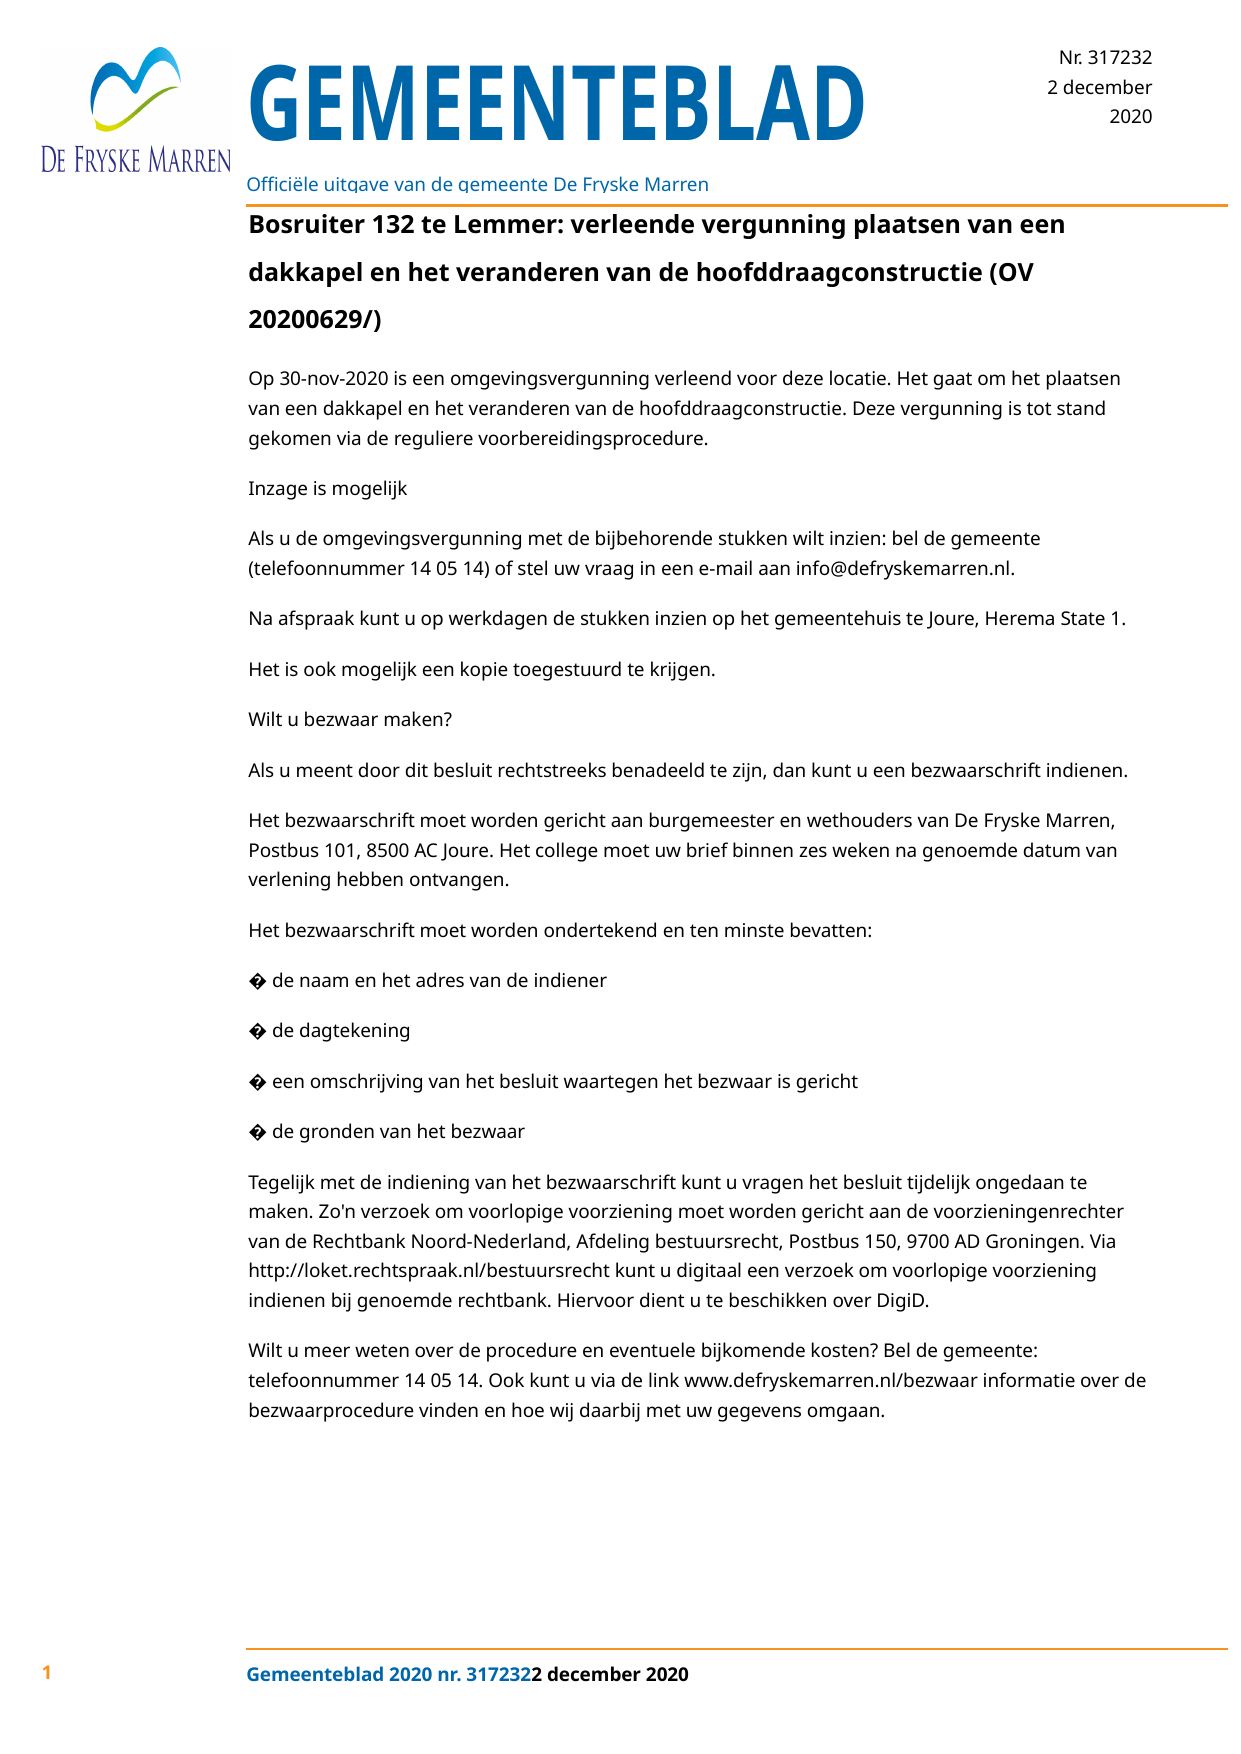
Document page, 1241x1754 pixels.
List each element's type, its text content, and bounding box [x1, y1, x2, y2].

text Op 30-nov-2020 is een omgevingsvergunning verleend voor deze locatie. Het gaat om het plaatsen van een dakkapel en het veranderen van de hoofddraagconstructie. Deze vergunning is tot stand gekomen via de reguliere voorbereidingsprocedure. [248, 366, 1152, 450]
text Het bezwaarschrift moet worden gericht aan burgemeester en wethouders van De Fryske Marren, Postbus 101, 8500 AC Joure. Het college moet uw brief binnen zes weken na genoemde datum van verlening hebben ontvangen. [248, 807, 1152, 892]
text � de gronden van het bezwaar [248, 1118, 1152, 1144]
picture [41, 47, 231, 172]
text � de naam en het adres van de indiener [248, 967, 1152, 993]
text Wilt u bezwaar maken? [248, 706, 1152, 732]
text Het bezwaarschrift moet worden ondertekend en ten minste bevatten: [248, 917, 1152, 942]
text Bosruiter 132 te Lemmer: verleende vergunning plaatsen van een dakkapel en het veranderen van de hoofddraagconstructie (OV 20200629/) [248, 207, 1152, 336]
text Het is ook mogelijk een kopie toegestuurd te krijgen. [248, 656, 1152, 682]
text Tegelijk met de indiening van het bezwaarschrift kunt u vragen het besluit tijdelijk ongedaan te maken. Zo'n verzoek om voorlopige voorziening moet worden gericht aan de voorzieningenrechter van de Rechtbank Noord-Nederland, Afdeling bestuursrecht, Postbus 150, 9700 AD Groningen. Via http://loket.rechtspraak.nl/bestuursrecht kunt u digitaal een verzoek om voorlopige voorziening indienen bij genoemde rechtbank. Hiervoor dient u te beschikken over DigiD. [248, 1169, 1152, 1313]
text Wilt u meer weten over de procedure en eventuele bijkomende kosten? Bel de gemeente: telefoonnummer 14 05 14. Ook kunt u via de link www.defryskemarren.nl/bezwaar informatie over de bezwaarprocedure vinden en hoe wij daarbij met uw gegevens omgaan. [248, 1338, 1152, 1422]
text Na afspraak kunt u op werkdagen de stukken inzien op het gemeentehuis te Joure, Herema State 1. [248, 606, 1152, 631]
text � de dagtekening [248, 1018, 1152, 1043]
text � een omschrijving van het besluit waartegen het bezwaar is gericht [248, 1068, 1152, 1094]
text Als u de omgevingsvergunning met de bijbehorende stukken wilt inzien: bel de gemeente (telefoonnummer 14 05 14) of stel uw vraag in een e-mail aan info@defryskemarren.nl. [248, 526, 1152, 581]
text Inzage is mogelijk [248, 475, 1152, 501]
text Als u meent door dit besluit rechtstreeks benadeeld te zijn, dan kunt u een bezwaarschrift indienen. [248, 757, 1152, 782]
